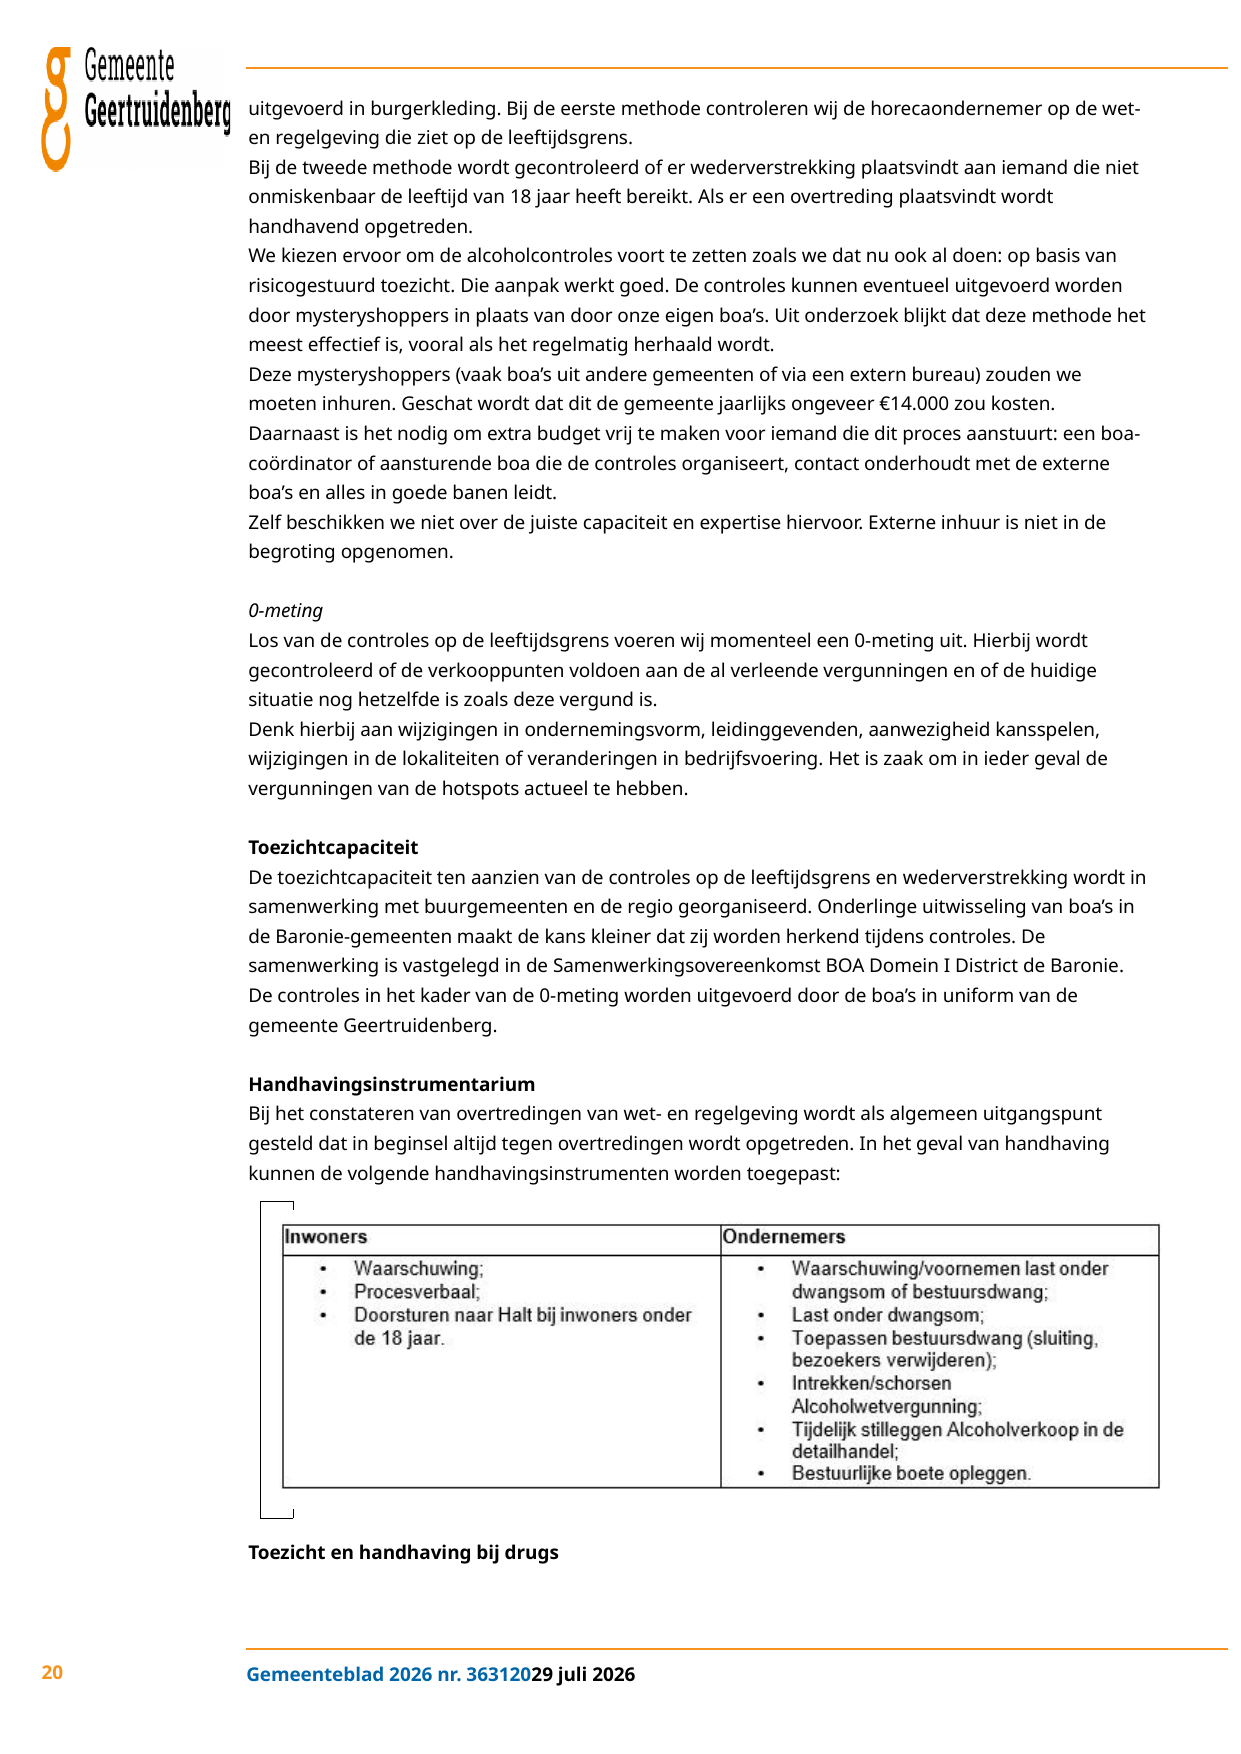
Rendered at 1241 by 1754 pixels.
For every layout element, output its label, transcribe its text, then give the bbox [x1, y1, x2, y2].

text Bij het constateren van overtredingen van wet- en regelgeving wordt als algemeen uitgangspunt gesteld dat in beginsel altijd tegen overtredingen wordt opgetreden. In het geval van handhaving kunnen de volgende handhavingsinstrumenten worden toegepast: [248, 1101, 1152, 1186]
text Toezichtcapaciteit [248, 834, 1152, 860]
text Zelf beschikken we niet over de juiste capaciteit en expertise hiervoor. Externe inhuur is niet in de begroting opgenomen. [248, 509, 1152, 564]
picture [268, 1210, 1173, 1509]
text Los van de controles op de leeftijdsgrens voeren wij momenteel een 0-meting uit. Hierbij wordt gecontroleerd of de verkooppunten voldoen aan de al verleende vergunningen en of de huidige situatie nog hetzelfde is zoals deze vergund is. [248, 627, 1152, 712]
text uitgevoerd in burgerkleding. Bij de eerste methode controleren wij de horecaondernemer op de wet-en regelgeving die ziet op de leeftijdsgrens. [248, 95, 1152, 150]
picture [41, 47, 231, 172]
text Toezicht en handhaving bij drugs [248, 1539, 1152, 1564]
text Denk hierbij aan wijzigingen in ondernemingsvorm, leidinggevenden, aanwezigheid kansspelen, wijzigingen in de lokaliteiten of veranderingen in bedrijfsvoering. Het is zaak om in ieder geval de vergunningen van de hotspots actueel te hebben. [248, 716, 1152, 801]
text Bij de tweede methode wordt gecontroleerd of er wederverstrekking plaatsvindt aan iemand die niet onmiskenbaar de leeftijd van 18 jaar heeft bereikt. Als er een overtreding plaatsvindt wordt handhavend opgetreden. [248, 154, 1152, 239]
text De toezichtcapaciteit ten aanzien van de controles op de leeftijdsgrens en wederverstrekking wordt in samenwerking met buurgemeenten en de regio georganiseerd. Onderlinge uitwisseling van boa’s in de Baronie-gemeenten maakt de kans kleiner dat zij worden herkend tijdens controles. De samenwerking is vastgelegd in de Samenwerkingsovereenkomst BOA Domein I District de Baronie. [248, 864, 1152, 978]
text Handhavingsinstrumentarium [248, 1071, 1152, 1097]
text De controles in het kader van de 0-meting worden uitgevoerd door de boa’s in uniform van de gemeente Geertruidenberg. [248, 982, 1152, 1038]
text We kiezen ervoor om de alcoholcontroles voort te zetten zoals we dat nu ook al doen: op basis van risicogestuurd toezicht. Die aanpak werkt goed. De controles kunnen eventueel uitgevoerd worden door mysteryshoppers in plaats van door onze eigen boa’s. Uit onderzoek blijkt dat deze methode het meest effectief is, vooral als het regelmatig herhaald wordt. [248, 243, 1152, 357]
text Deze mysteryshoppers (vaak boa’s uit andere gemeenten of via een extern bureau) zouden we moeten inhuren. Geschat wordt dat dit de gemeente jaarlijks ongeveer €14.000 zou kosten. Daarnaast is het nodig om extra budget vrij te maken voor iemand die dit proces aanstuurt: een boa-coördinator of aansturende boa die de controles organiseert, contact onderhoudt met de externe boa’s en alles in goede banen leidt. [248, 361, 1152, 505]
text 0-meting [248, 598, 1152, 623]
